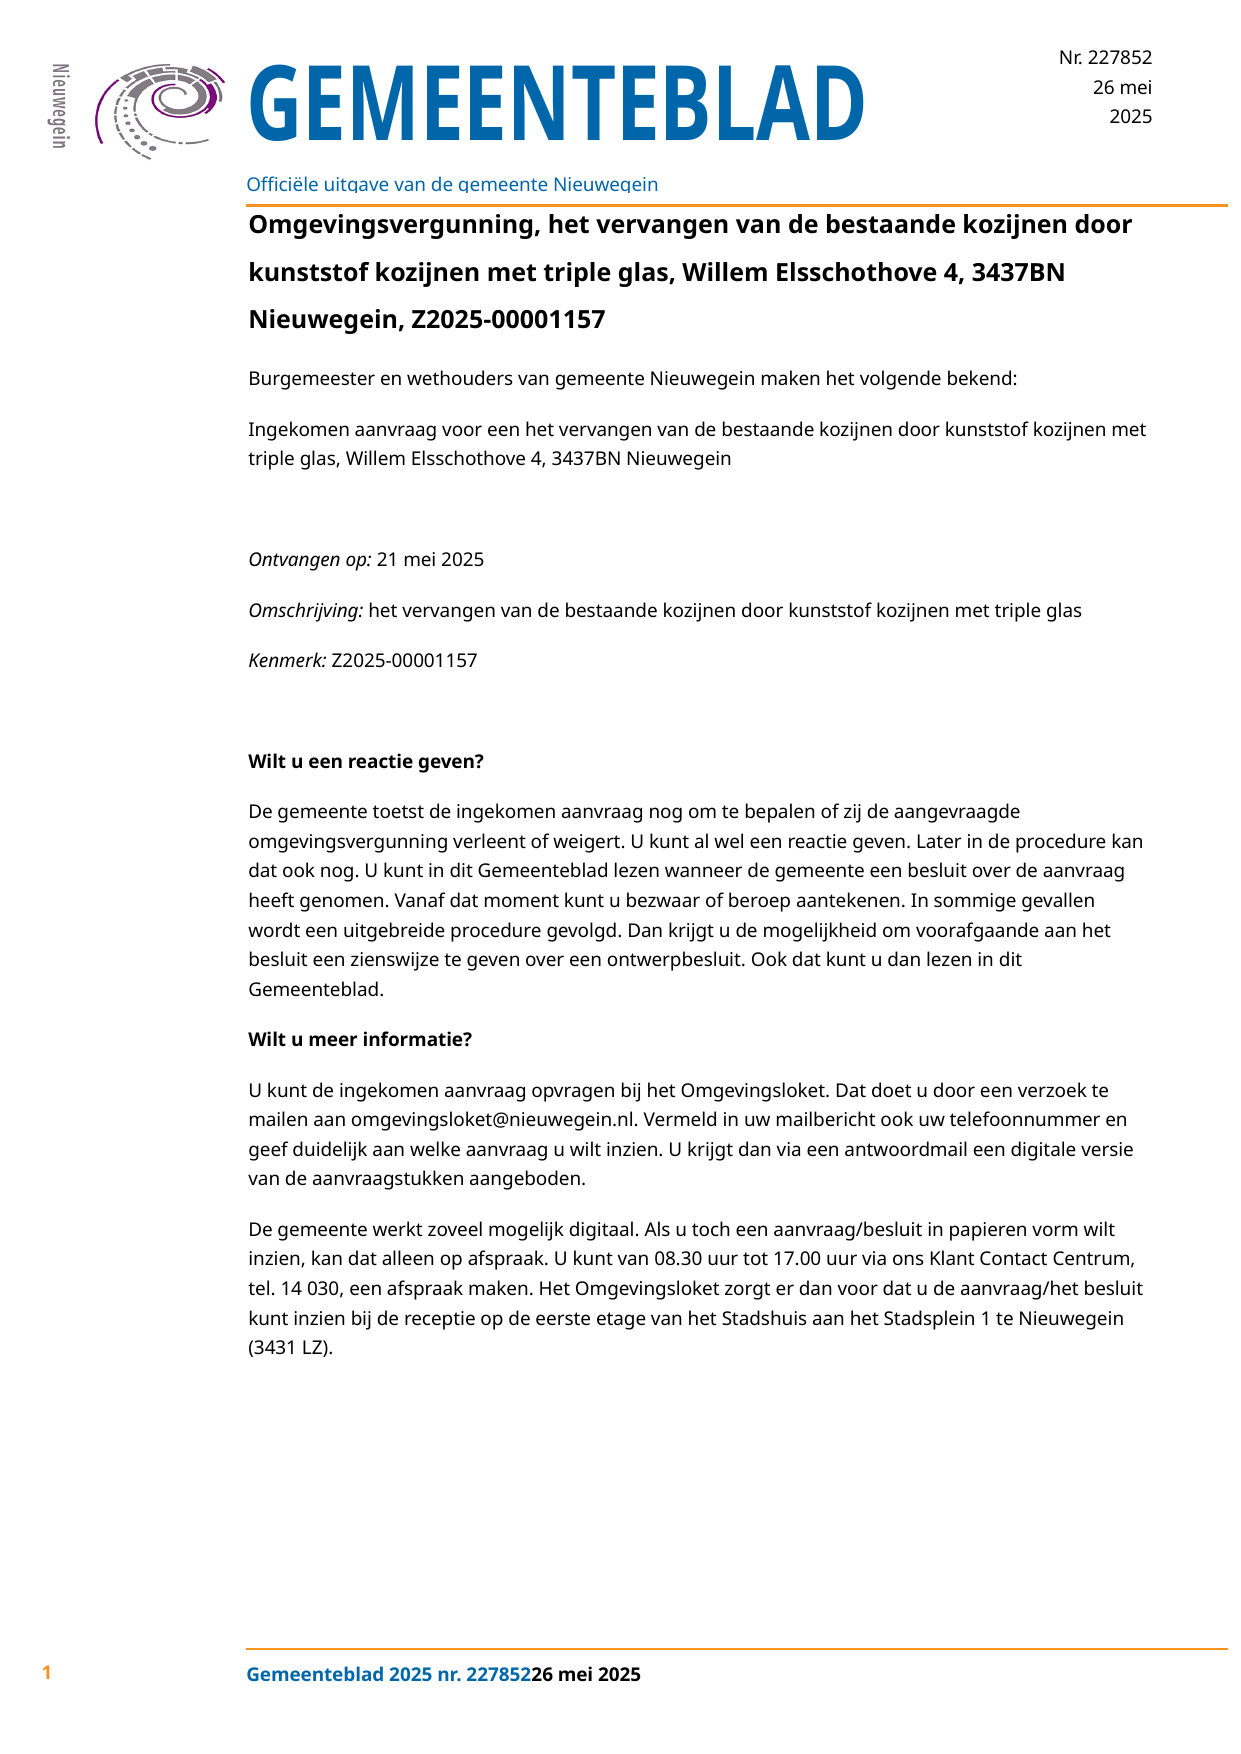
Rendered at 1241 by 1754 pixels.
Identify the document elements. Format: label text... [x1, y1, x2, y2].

picture [41, 47, 231, 172]
text Omschrijving: het vervangen van de bestaande kozijnen door kunststof kozijnen met triple glas [248, 597, 1152, 622]
text Ingekomen aanvraag voor een het vervangen van de bestaande kozijnen door kunststof kozijnen met triple glas, Willem Elsschothove 4, 3437BN Nieuwegein [248, 416, 1152, 471]
text Kenmerk: Z2025-00001157 [248, 647, 1152, 673]
text Wilt u een reactie geven? [248, 748, 1152, 774]
text Ontvangen op: 21 mei 2025 [248, 546, 1152, 572]
text De gemeente toetst de ingekomen aanvraag nog om te bepalen of zij de aangevraagde omgevingsvergunning verleent of weigert. U kunt al wel een reactie geven. Later in de procedure kan dat ook nog. U kunt in dit Gemeenteblad lezen wanneer de gemeente een besluit over de aanvraag heeft genomen. Vanaf dat moment kunt u bezwaar of beroep aantekenen. In sommige gevallen wordt een uitgebreide procedure gevolgd. Dan krijgt u de mogelijkheid om voorafgaande aan het besluit een zienswijze te geven over een ontwerpbesluit. Ook dat kunt u dan lezen in dit Gemeenteblad. [248, 798, 1152, 1002]
text Burgemeester en wethouders van gemeente Nieuwegein maken het volgende bekend: [248, 366, 1152, 391]
text U kunt de ingekomen aanvraag opvragen bij het Omgevingsloket. Dat doet u door een verzoek te mailen aan omgevingsloket@nieuwegein.nl. Vermeld in uw mailbericht ook uw telefoonnummer en geef duidelijk aan welke aanvraag u wilt inzien. U krijgt dan via een antwoordmail een digitale versie van de aanvraagstukken aangeboden. [248, 1077, 1152, 1191]
text Wilt u meer informatie? [248, 1026, 1152, 1052]
text De gemeente werkt zoveel mogelijk digitaal. Als u toch een aanvraag/besluit in papieren vorm wilt inzien, kan dat alleen op afspraak. U kunt van 08.30 uur tot 17.00 uur via ons Klant Contact Centrum, tel. 14 030, een afspraak maken. Het Omgevingsloket zorgt er dan voor dat u de aanvraag/het besluit kunt inzien bij de receptie op de eerste etage van het Stadshuis aan het Stadsplein 1 te Nieuwegein (3431 LZ). [248, 1216, 1152, 1360]
text Omgevingsvergunning, het vervangen van de bestaande kozijnen door kunststof kozijnen met triple glas, Willem Elsschothove 4, 3437BN Nieuwegein, Z2025-00001157 [248, 207, 1152, 336]
